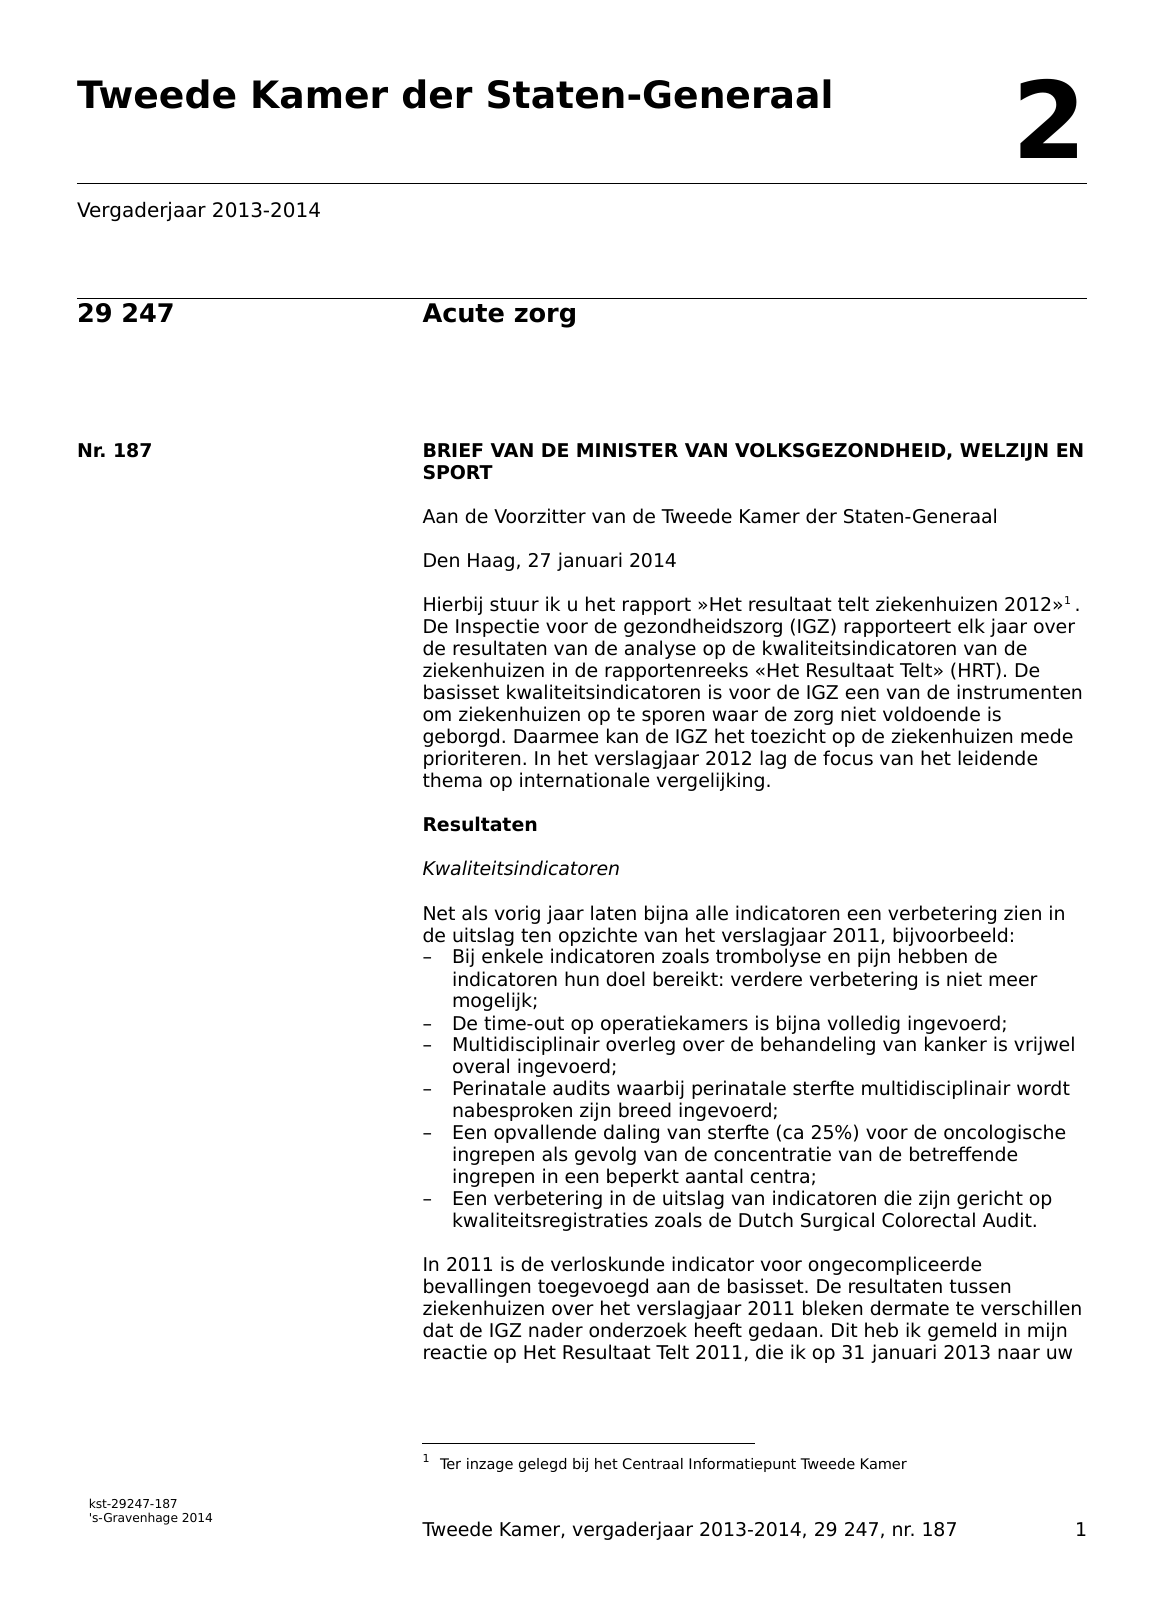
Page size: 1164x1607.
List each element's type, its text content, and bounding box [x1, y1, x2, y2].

subtitle Resultaten [422, 814, 1087, 836]
text Den Haag, 27 januari 2014 [422, 550, 1087, 572]
text kst-29247-187 [88, 1497, 323, 1511]
text – De time-out op operatiekamers is bijna volledig ingevoerd; [422, 1012, 1087, 1034]
text In 2011 is de verloskunde indicator voor ongecompliceerde bevallingen toegevoegd aan de basisset. De resultaten tussen ziekenhuizen over het verslagjaar 2011 bleken dermate te verschillen dat de IGZ nader onderzoek heeft gedaan. Dit heb ik gemeld in mijn reactie op Het Resultaat Telt 2011, die ik op 31 januari 2013 naar uw [422, 1254, 1087, 1364]
text – Een opvallende daling van sterfte (ca 25%) voor de oncologische ingrepen als gevolg van de concentratie van de betreffende ingrepen in een beperkt aantal centra; [422, 1122, 1087, 1188]
text Net als vorig jaar laten bijna alle indicatoren een verbetering zien in de uitslag ten opzichte van het verslagjaar 2011, bijvoorbeeld: [422, 902, 1087, 946]
subtitle Nr. 187 BRIEF VAN DE MINISTER VAN VOLKSGEZONDHEID, WELZIJN EN SPORT [77, 440, 1087, 484]
text Hierbij stuur ik u het rapport »Het resultaat telt ziekenhuizen 2012». De Inspectie voor de gezondheidszorg (IGZ) rapporteert elk jaar over de resultaten van de analyse op de kwaliteitsindicatoren van de ziekenhuizen in de rapportenreeks «Het Resultaat Telt» (HRT). De basisset kwaliteitsindicatoren is voor de IGZ een van de instrumenten om ziekenhuizen op te sporen waar de zorg niet voldoende is geborgd. Daarmee kan de IGZ het toezicht op de ziekenhuizen mede prioriteren. In het verslagjaar 2012 lag de focus van het leidende thema op internationale vergelijking. [422, 594, 1087, 792]
subtitle 29 247 Acute zorg [77, 299, 1087, 329]
text – Multidisciplinair overleg over de behandeling van kanker is vrijwel overal ingevoerd; [422, 1034, 1087, 1078]
table_header Tweede Kamer der Staten-Generaal [77, 59, 886, 183]
subtitle Kwaliteitsindicatoren [422, 858, 1087, 880]
text – Een verbetering in de uitslag van indicatoren die zijn gericht op kwaliteitsregistraties zoals de Dutch Surgical Colorectal Audit. [422, 1188, 1087, 1232]
table_cell Vergaderjaar 2013-2014 [77, 184, 1087, 298]
table_header 2 [886, 59, 1087, 183]
text 's-Gravenhage 2014 [88, 1511, 323, 1525]
text Ter inzage gelegd bij het Centraal Informatiepunt Tweede Kamer [422, 1452, 1087, 1474]
text – Bij enkele indicatoren zoals trombolyse en pijn hebben de indicatoren hun doel bereikt: verdere verbetering is niet meer mogelijk; [422, 946, 1087, 1012]
text – Perinatale audits waarbij perinatale sterfte multidisciplinair wordt nabesproken zijn breed ingevoerd; [422, 1078, 1087, 1122]
text Aan de Voorzitter van de Tweede Kamer der Staten-Generaal [422, 506, 1087, 528]
